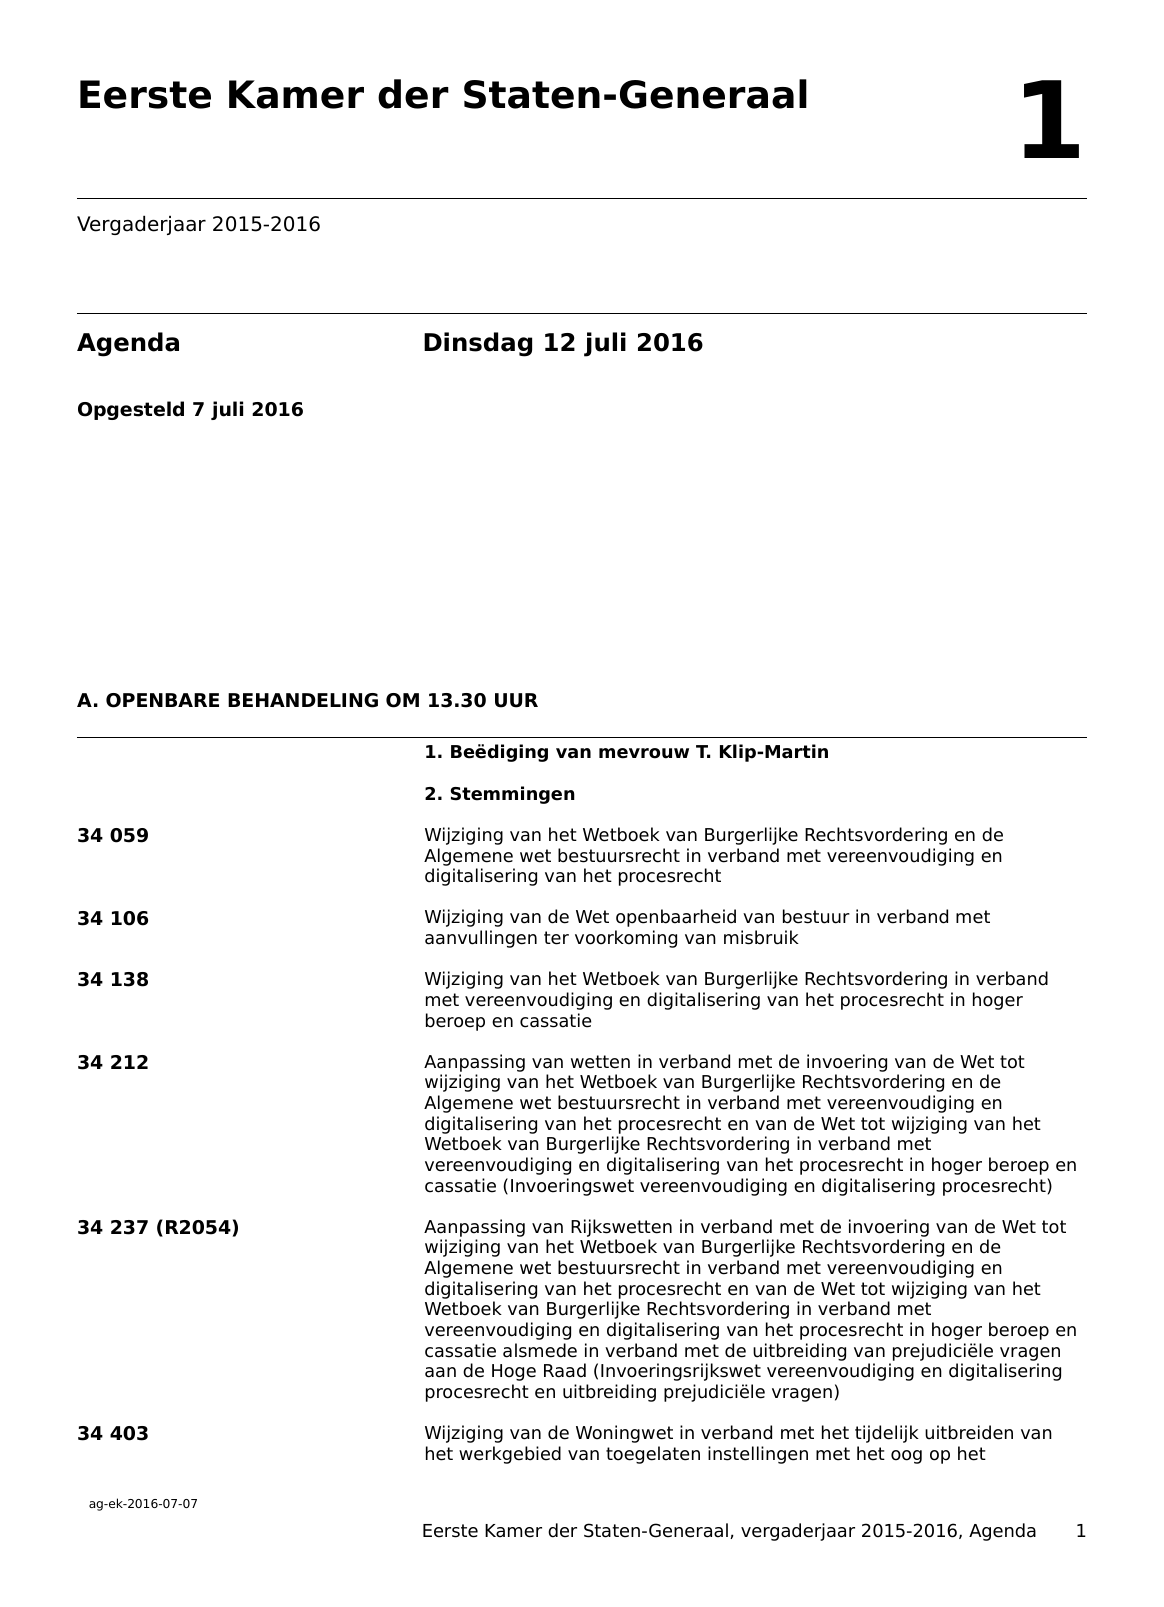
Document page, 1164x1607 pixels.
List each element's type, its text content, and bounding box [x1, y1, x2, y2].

table_cell [401, 825, 418, 887]
table_cell [401, 1031, 418, 1052]
table_cell 34 106 [77, 908, 401, 949]
table_cell [77, 1196, 401, 1217]
table_cell [77, 949, 401, 969]
table_cell 34 059 [77, 825, 401, 887]
table_header [77, 738, 401, 763]
table_cell 2. Stemmingen [418, 784, 1087, 804]
table_cell [401, 887, 418, 907]
table_header 1. Beëdiging van mevrouw T. Klip-Martin [418, 738, 1087, 763]
table_cell [77, 763, 401, 784]
text ag-ek-2016-07-07 [88, 1497, 323, 1511]
table_cell Agenda [77, 314, 422, 357]
table_cell 34 212 [77, 1052, 401, 1196]
table_cell [401, 1403, 418, 1423]
table_cell [418, 1196, 1087, 1217]
table_cell [418, 887, 1087, 907]
table_cell Aanpassing van Rijkswetten in verband met de invoering van de Wet tot wijziging van het Wetboek van Burgerlijke Rechtsvordering en de Algemene wet bestuursrecht in verband met vereenvoudiging en digitalisering van het procesrecht en van de Wet tot wijziging van het Wetboek van Burgerlijke Rechtsvordering in verband met vereenvoudiging en digitalisering van het procesrecht in hoger beroep en cassatie alsmede in verband met de uitbreiding van prejudiciële vragen aan de Hoge Raad (Invoeringsrijkswet vereenvoudiging en digitalisering procesrecht en uitbreiding prejudiciële vragen) [418, 1217, 1087, 1402]
table_cell Vergaderjaar 2015-2016 [77, 199, 1087, 313]
table_cell [401, 1423, 418, 1464]
table_header Eerste Kamer der Staten-Generaal [77, 59, 886, 198]
table_header 1 [886, 59, 1087, 198]
table_cell [401, 1052, 418, 1196]
table_cell 34 403 [77, 1423, 401, 1464]
table_cell [401, 949, 418, 969]
table_cell [401, 763, 418, 784]
table_header [401, 738, 418, 763]
table_cell [77, 1031, 401, 1052]
table_cell [401, 1217, 418, 1402]
table_cell [418, 763, 1087, 784]
table_cell 34 237 (R2054) [77, 1217, 401, 1402]
table_cell [401, 969, 418, 1031]
table_cell [401, 1196, 418, 1217]
table_cell [77, 804, 401, 825]
subtitle A. OPENBARE BEHANDELING OM 13.30 UUR [77, 690, 1087, 712]
table_cell [418, 804, 1087, 825]
table_cell [418, 949, 1087, 969]
table_cell [77, 1403, 401, 1423]
table_cell Wijziging van de Woningwet in verband met het tijdelijk uitbreiden van het werkgebied van toegelaten instellingen met het oog op het [418, 1423, 1087, 1464]
table_cell [77, 784, 401, 804]
table_cell [401, 804, 418, 825]
table_cell Wijziging van de Wet openbaarheid van bestuur in verband met aanvullingen ter voorkoming van misbruik [418, 908, 1087, 949]
table_cell 34 138 [77, 969, 401, 1031]
text Opgesteld 7 juli 2016 [77, 399, 1087, 421]
table_cell Dinsdag 12 juli 2016 [422, 314, 1087, 357]
table_cell [401, 908, 418, 949]
table_cell [77, 887, 401, 907]
table_cell Wijziging van het Wetboek van Burgerlijke Rechtsvordering en de Algemene wet bestuursrecht in verband met vereenvoudiging en digitalisering van het procesrecht [418, 825, 1087, 887]
table_cell [418, 1403, 1087, 1423]
table_cell Wijziging van het Wetboek van Burgerlijke Rechtsvordering in verband met vereenvoudiging en digitalisering van het procesrecht in hoger beroep en cassatie [418, 969, 1087, 1031]
table_cell Aanpassing van wetten in verband met de invoering van de Wet tot wijziging van het Wetboek van Burgerlijke Rechtsvordering en de Algemene wet bestuursrecht in verband met vereenvoudiging en digitalisering van het procesrecht en van de Wet tot wijziging van het Wetboek van Burgerlijke Rechtsvordering in verband met vereenvoudiging en digitalisering van het procesrecht in hoger beroep en cassatie (Invoeringswet vereenvoudiging en digitalisering procesrecht) [418, 1052, 1087, 1196]
table_cell [418, 1031, 1087, 1052]
table_cell [401, 784, 418, 804]
